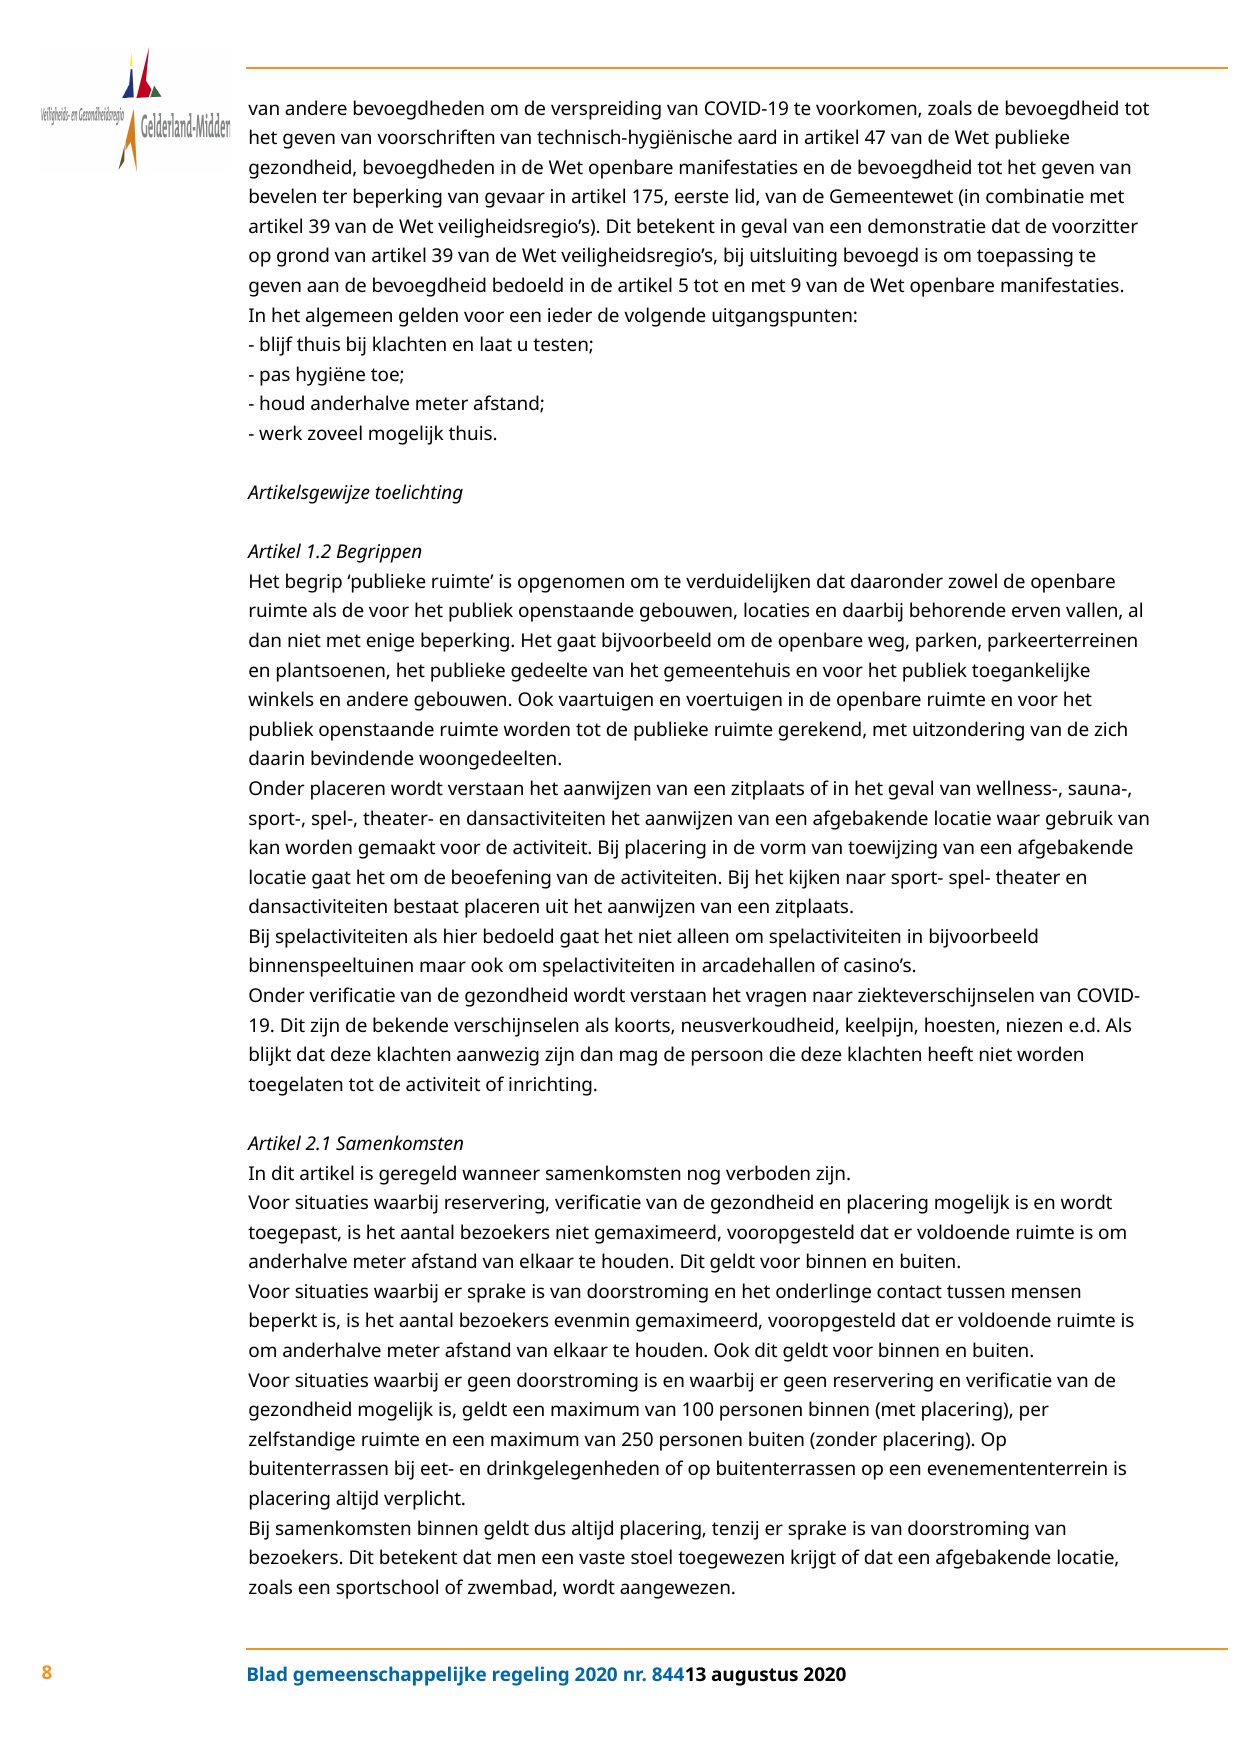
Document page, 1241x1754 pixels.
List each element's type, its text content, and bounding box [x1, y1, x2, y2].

text Artikelsgewijze toelichting [248, 479, 1152, 505]
text - blijf thuis bij klachten en laat u testen; [248, 331, 1152, 357]
text In dit artikel is geregeld wanneer samenkomsten nog verboden zijn. [248, 1160, 1152, 1186]
text Onder placeren wordt verstaan het aanwijzen van een zitplaats of in het geval van wellness-, sauna-, sport-, spel-, theater- en dansactiviteiten het aanwijzen van een afgebakende locatie waar gebruik van kan worden gemaakt voor de activiteit. Bij placering in de vorm van toewijzing van een afgebakende locatie gaat het om de beoefening van de activiteiten. Bij het kijken naar sport- spel- theater en dansactiviteiten bestaat placeren uit het aanwijzen van een zitplaats. [248, 775, 1152, 919]
text Artikel 2.1 Samenkomsten [248, 1130, 1152, 1156]
text Voor situaties waarbij er geen doorstroming is en waarbij er geen reservering en verificatie van de gezondheid mogelijk is, geldt een maximum van 100 personen binnen (met placering), per zelfstandige ruimte en een maximum van 250 personen buiten (zonder placering). Op buitenterrassen bij eet- en drinkgelegenheden of op buitenterrassen op een evenemententerrein is placering altijd verplicht. [248, 1367, 1152, 1511]
text - houd anderhalve meter afstand; [248, 391, 1152, 416]
text Onder verificatie van de gezondheid wordt verstaan het vragen naar ziekteverschijnselen van COVID-19. Dit zijn de bekende verschijnselen als koorts, neusverkoudheid, keelpijn, hoesten, niezen e.d. Als blijkt dat deze klachten aanwezig zijn dan mag de persoon die deze klachten heeft niet worden toegelaten tot de activiteit of inrichting. [248, 982, 1152, 1097]
text In het algemeen gelden voor een ieder de volgende uitgangspunten: [248, 302, 1152, 328]
text Bij spelactiviteiten als hier bedoeld gaat het niet alleen om spelactiviteiten in bijvoorbeeld binnenspeeltuinen maar ook om spelactiviteiten in arcadehallen of casino’s. [248, 923, 1152, 978]
text Voor situaties waarbij reservering, verificatie van de gezondheid en placering mogelijk is en wordt toegepast, is het aantal bezoekers niet gemaximeerd, vooropgesteld dat er voldoende ruimte is om anderhalve meter afstand van elkaar te houden. Dit geldt voor binnen en buiten. [248, 1189, 1152, 1274]
picture [41, 47, 231, 172]
text Artikel 1.2 Begrippen [248, 538, 1152, 564]
text Voor situaties waarbij er sprake is van doorstroming en het onderlinge contact tussen mensen beperkt is, is het aantal bezoekers evenmin gemaximeerd, vooropgesteld dat er voldoende ruimte is om anderhalve meter afstand van elkaar te houden. Ook dit geldt voor binnen en buiten. [248, 1278, 1152, 1363]
text - pas hygiëne toe; [248, 361, 1152, 387]
text van andere bevoegdheden om de verspreiding van COVID-19 te voorkomen, zoals de bevoegdheid tot het geven van voorschriften van technisch-hygiënische aard in artikel 47 van de Wet publieke gezondheid, bevoegdheden in de Wet openbare manifestaties en de bevoegdheid tot het geven van bevelen ter beperking van gevaar in artikel 175, eerste lid, van de Gemeentewet (in combinatie met artikel 39 van de Wet veiligheidsregio’s). Dit betekent in geval van een demonstratie dat de voorzitter op grond van artikel 39 van de Wet veiligheidsregio’s, bij uitsluiting bevoegd is om toepassing te geven aan de bevoegdheid bedoeld in de artikel 5 tot en met 9 van de Wet openbare manifestaties. [248, 95, 1152, 298]
text Bij samenkomsten binnen geldt dus altijd placering, tenzij er sprake is van doorstroming van bezoekers. Dit betekent dat men een vaste stoel toegewezen krijgt of dat een afgebakende locatie, zoals een sportschool of zwembad, wordt aangewezen. [248, 1515, 1152, 1600]
text - werk zoveel mogelijk thuis. [248, 420, 1152, 446]
text Het begrip ‘publieke ruimte’ is opgenomen om te verduidelijken dat daaronder zowel de openbare ruimte als de voor het publiek openstaande gebouwen, locaties en daarbij behorende erven vallen, al dan niet met enige beperking. Het gaat bijvoorbeeld om de openbare weg, parken, parkeerterreinen en plantsoenen, het publieke gedeelte van het gemeentehuis en voor het publiek toegankelijke winkels en andere gebouwen. Ook vaartuigen en voertuigen in de openbare ruimte en voor het publiek openstaande ruimte worden tot de publieke ruimte gerekend, met uitzondering van de zich daarin bevindende woongedeelten. [248, 568, 1152, 771]
